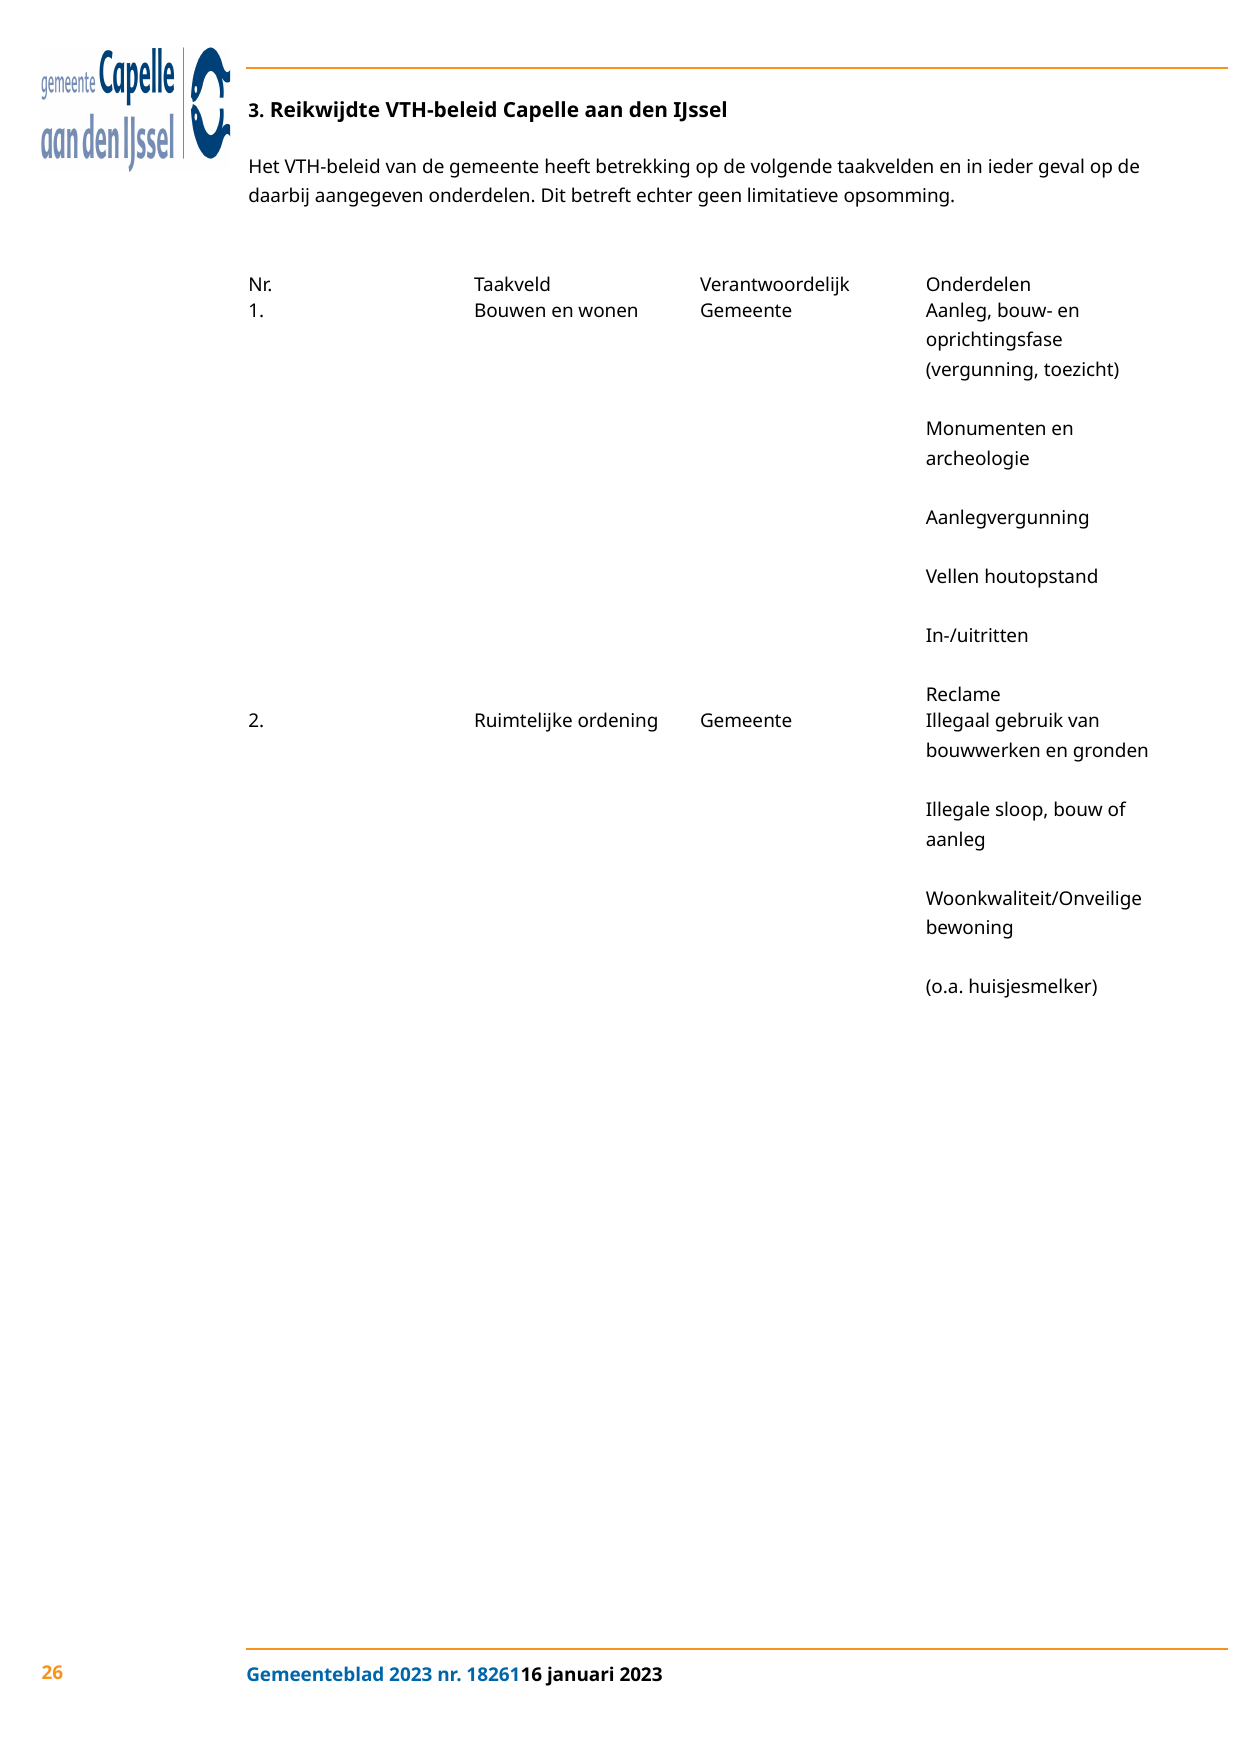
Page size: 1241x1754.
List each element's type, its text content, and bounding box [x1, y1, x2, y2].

table_header Nr. [248, 271, 474, 297]
text 3. Reikwijdte VTH-beleid Capelle aan den IJssel [248, 95, 1152, 123]
table_cell Bouwen en wonen [474, 297, 700, 707]
table_cell Illegaal gebruik van bouwwerken en gronden Illegale sloop, bouw of aanleg Woonkwaliteit/Onveilige bewoning (o.a. huisjesmelker) [926, 708, 1152, 999]
table_header Onderdelen [926, 271, 1152, 297]
table_cell Gemeente [700, 708, 926, 999]
table_cell Aanleg, bouw- en oprichtingsfase (vergunning, toezicht) Monumenten en archeologie Aanlegvergunning Vellen houtopstand In-/uitritten Reclame [926, 297, 1152, 707]
table_cell Ruimtelijke ordening [474, 708, 700, 999]
table_header Taakveld [474, 271, 700, 297]
table_cell Gemeente [700, 297, 926, 707]
picture [41, 47, 231, 172]
table_header Verantwoordelijk [700, 271, 926, 297]
text Het VTH-beleid van de gemeente heeft betrekking op de volgende taakvelden en in ieder geval op de daarbij aangegeven onderdelen. Dit betreft echter geen limitatieve opsomming. [248, 153, 1152, 208]
table_cell 2. [248, 708, 474, 999]
table_cell 1. [248, 297, 474, 707]
